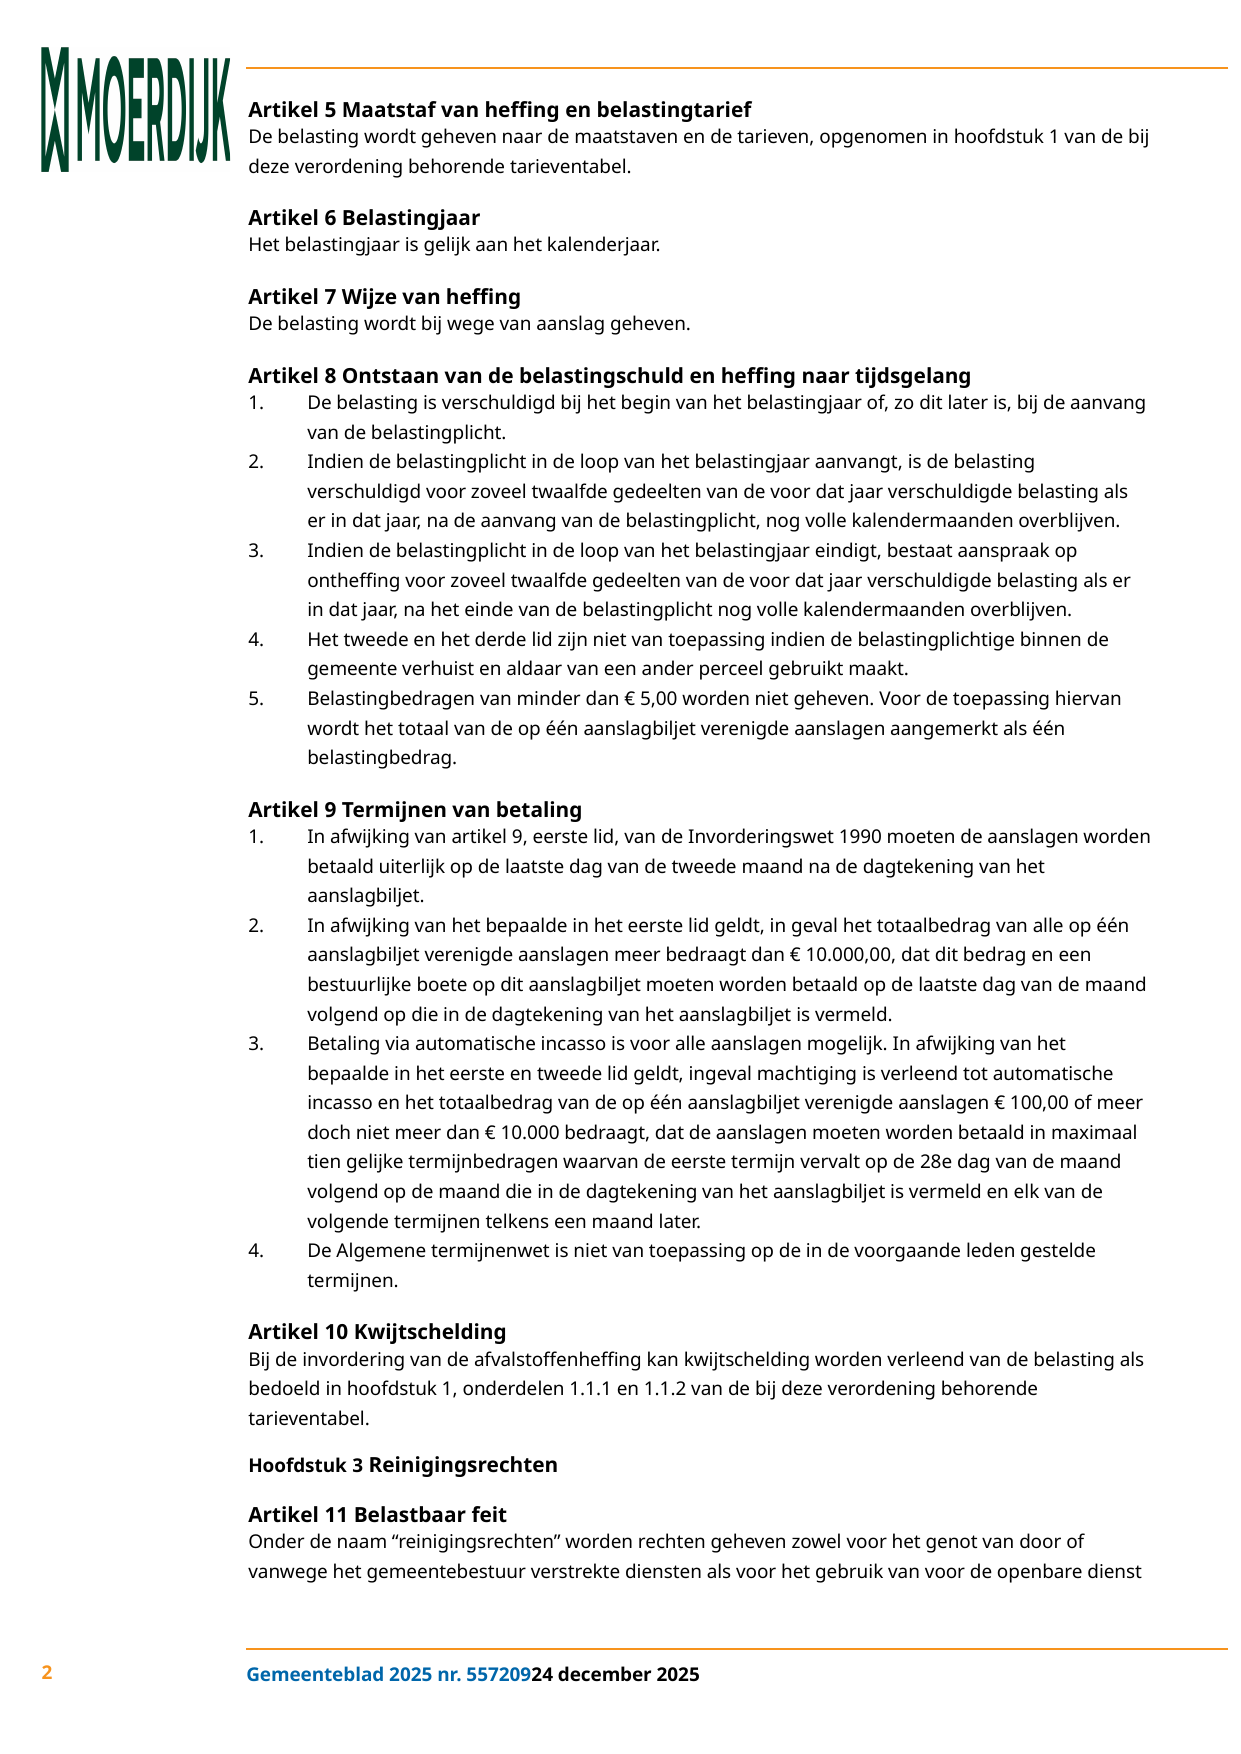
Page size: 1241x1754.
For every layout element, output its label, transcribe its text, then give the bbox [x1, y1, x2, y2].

text De belasting wordt geheven naar de maatstaven en de tarieven, opgenomen in hoofdstuk 1 van de bij deze verordening behorende tarieventabel. [248, 123, 1152, 178]
picture [41, 47, 231, 172]
list De Algemene termijnenwet is niet van toepassing op de in de voorgaande leden gestelde termijnen. [248, 1237, 1152, 1293]
text Artikel 9 Termijnen van betaling [248, 795, 1152, 823]
text Artikel 6 Belastingjaar [248, 203, 1152, 232]
list In afwijking van het bepaalde in het eerste lid geldt, in geval het totaalbedrag van alle op één aanslagbiljet verenigde aanslagen meer bedraagt dan € 10.000,00, dat dit bedrag en een bestuurlijke boete op dit aanslagbiljet moeten worden betaald op de laatste dag van de maand volgend op die in de dagtekening van het aanslagbiljet is vermeld. [248, 912, 1152, 1026]
text Artikel 11 Belastbaar feit [248, 1500, 1152, 1528]
text Artikel 8 Ontstaan van de belastingschuld en heffing naar tijdsgelang [248, 361, 1152, 389]
list In afwijking van artikel 9, eerste lid, van de Invorderingswet 1990 moeten de aanslagen worden betaald uiterlijk op de laatste dag van de tweede maand na de dagtekening van het aanslagbiljet. [248, 823, 1152, 908]
text Artikel 7 Wijze van heffing [248, 282, 1152, 311]
text Artikel 10 Kwijtschelding [248, 1317, 1152, 1346]
text De belasting wordt bij wege van aanslag geheven. [248, 311, 1152, 336]
list Het tweede en het derde lid zijn niet van toepassing indien de belastingplichtige binnen de gemeente verhuist en aldaar van een ander perceel gebruikt maakt. [248, 626, 1152, 681]
list Indien de belastingplicht in de loop van het belastingjaar aanvangt, is de belasting verschuldigd voor zoveel twaalfde gedeelten van de voor dat jaar verschuldigde belasting als er in dat jaar, na de aanvang van de belastingplicht, nog volle kalendermaanden overblijven. [248, 448, 1152, 533]
text Artikel 5 Maatstaf van heffing en belastingtarief [248, 95, 1152, 123]
text Het belastingjaar is gelijk aan het kalenderjaar. [248, 232, 1152, 257]
list De belasting is verschuldigd bij het begin van het belastingjaar of, zo dit later is, bij de aanvang van de belastingplicht. [248, 389, 1152, 445]
list Indien de belastingplicht in de loop van het belastingjaar eindigt, bestaat aanspraak op ontheffing voor zoveel twaalfde gedeelten van de voor dat jaar verschuldigde belasting als er in dat jaar, na het einde van de belastingplicht nog volle kalendermaanden overblijven. [248, 537, 1152, 622]
text Hoofdstuk 3 Reinigingsrechten [248, 1451, 1152, 1479]
text Bij de invordering van de afvalstoffenheffing kan kwijtschelding worden verleend van de belasting als bedoeld in hoofdstuk 1, onderdelen 1.1.1 en 1.1.2 van de bij deze verordening behorende tarieventabel. [248, 1346, 1152, 1431]
list Belastingbedragen van minder dan € 5,00 worden niet geheven. Voor de toepassing hiervan wordt het totaal van de op één aanslagbiljet verenigde aanslagen aangemerkt als één belastingbedrag. [248, 685, 1152, 770]
list Betaling via automatische incasso is voor alle aanslagen mogelijk. In afwijking van het bepaalde in het eerste en tweede lid geldt, ingeval machtiging is verleend tot automatische incasso en het totaalbedrag van de op één aanslagbiljet verenigde aanslagen € 100,00 of meer doch niet meer dan € 10.000 bedraagt, dat de aanslagen moeten worden betaald in maximaal tien gelijke termijnbedragen waarvan de eerste termijn vervalt op de 28e dag van de maand volgend op de maand die in de dagtekening van het aanslagbiljet is vermeld en elk van de volgende termijnen telkens een maand later. [248, 1030, 1152, 1233]
text Onder de naam “reinigingsrechten” worden rechten geheven zowel voor het genot van door of vanwege het gemeentebestuur verstrekte diensten als voor het gebruik van voor de openbare dienst [248, 1528, 1152, 1584]
